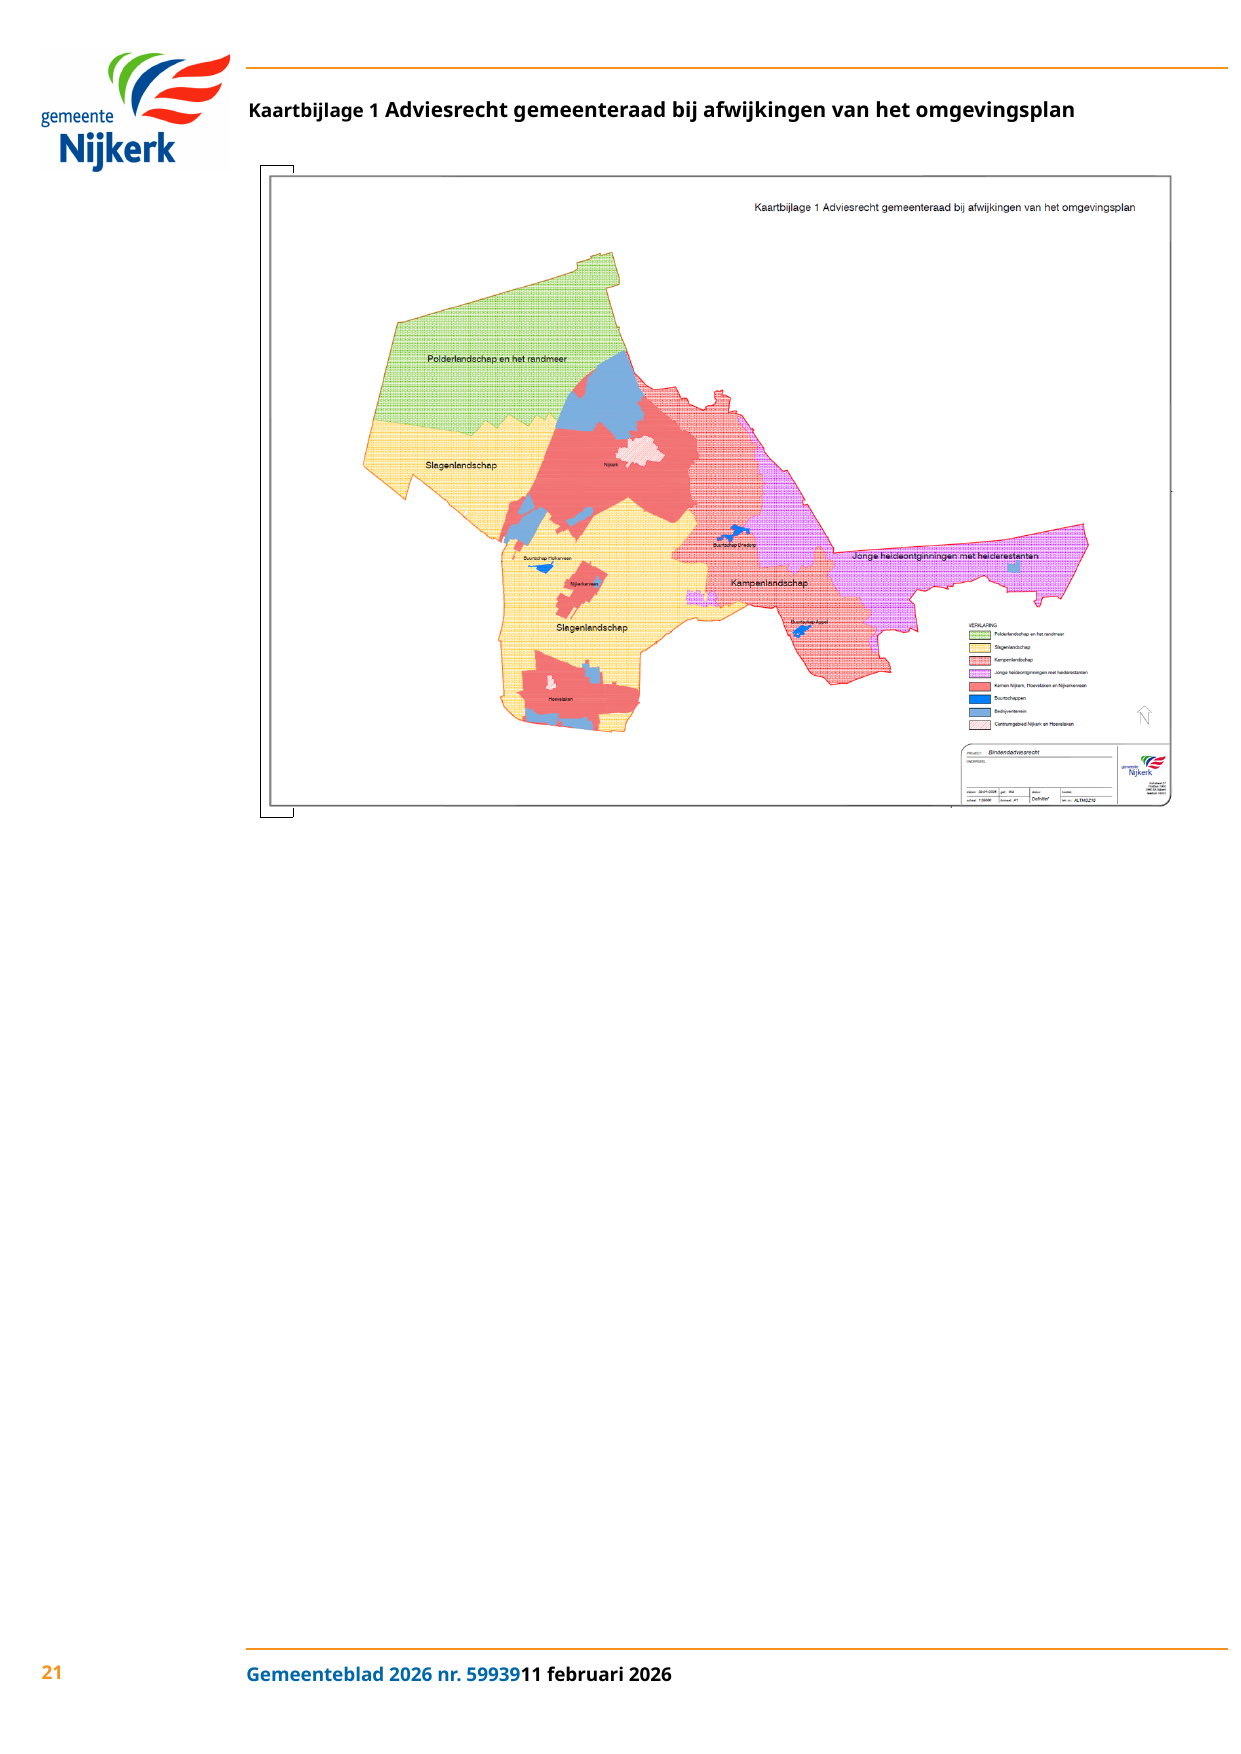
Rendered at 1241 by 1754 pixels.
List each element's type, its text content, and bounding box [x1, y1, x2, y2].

picture [41, 47, 231, 172]
picture [268, 173, 1173, 808]
text Kaartbijlage 1 Adviesrecht gemeenteraad bij afwijkingen van het omgevingsplan [248, 95, 1152, 123]
